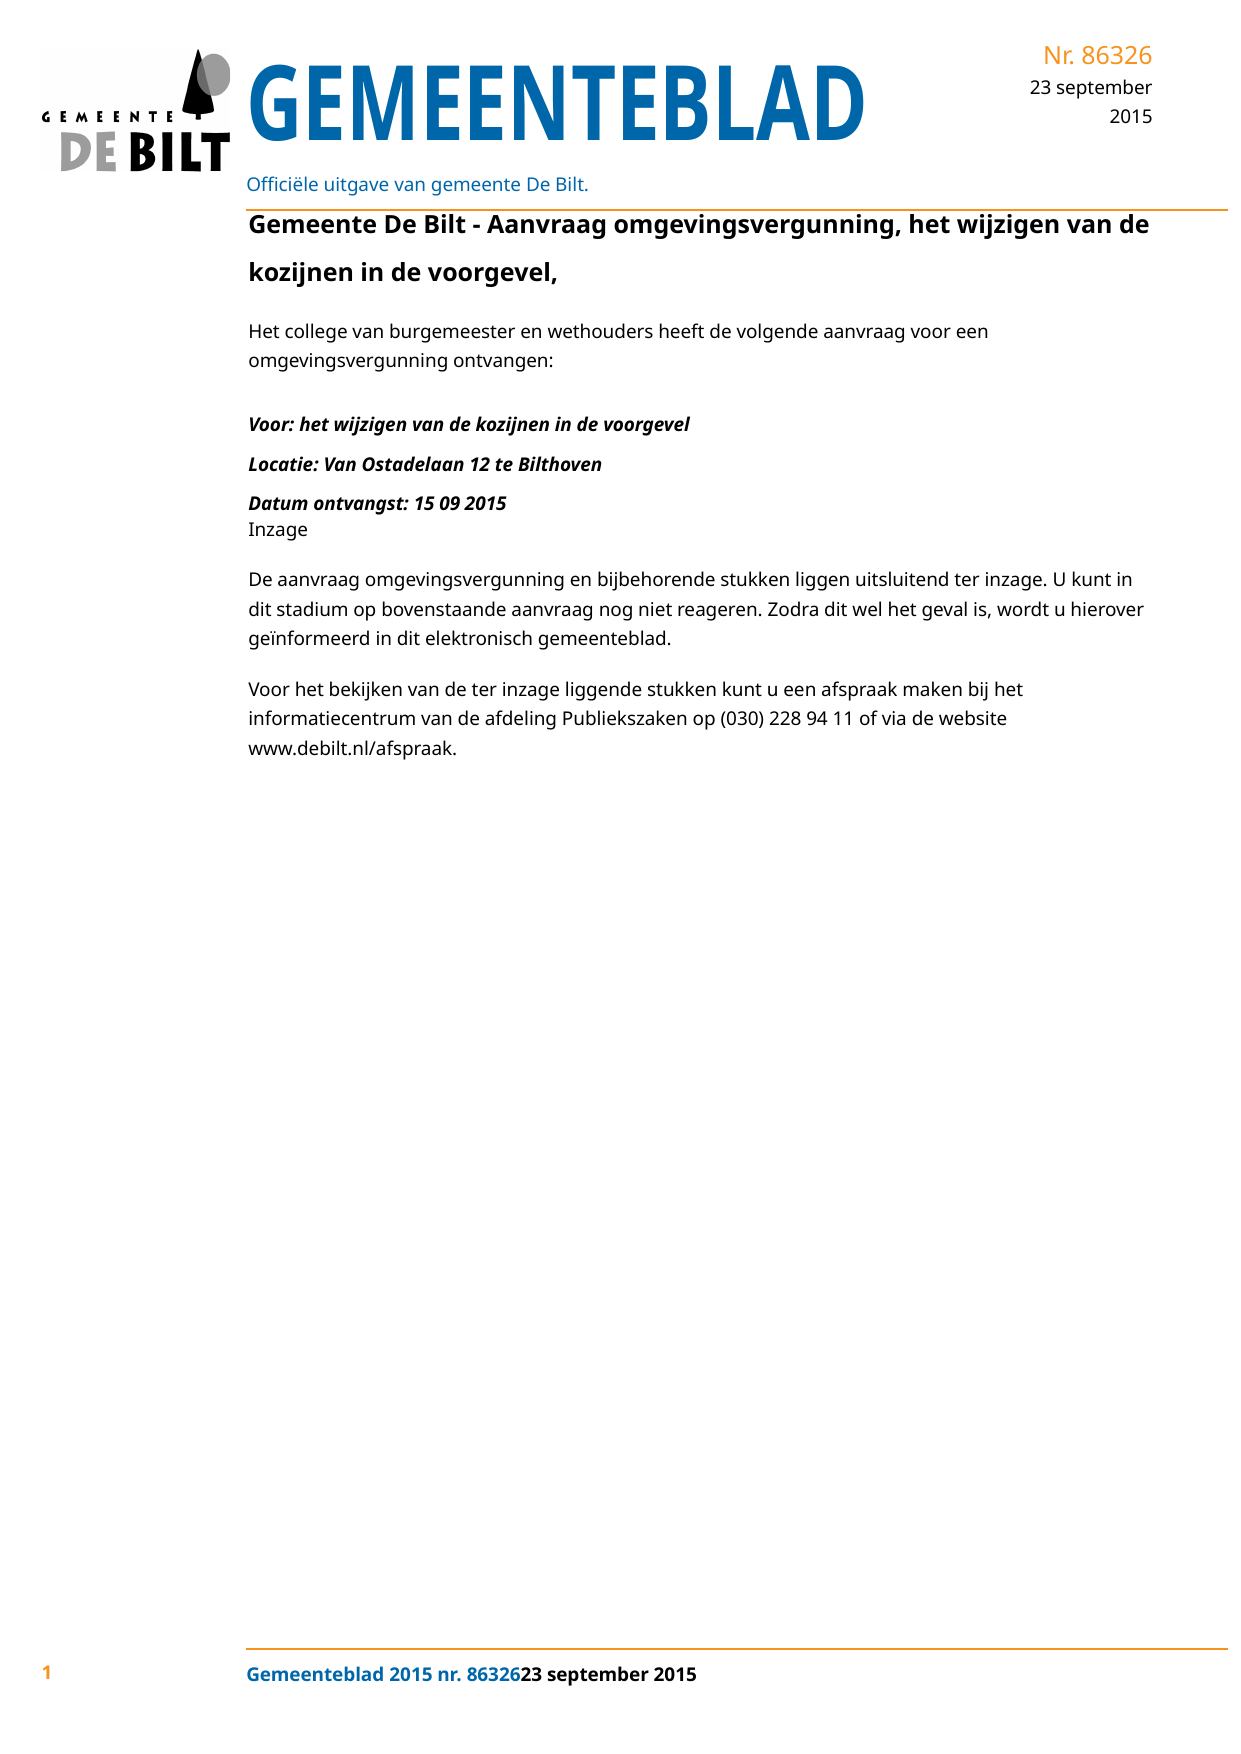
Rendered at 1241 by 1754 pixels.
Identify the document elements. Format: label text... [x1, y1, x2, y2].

text Het college van burgemeester en wethouders heeft de volgende aanvraag voor een omgevingsvergunning ontvangen: [248, 318, 1152, 373]
text Datum ontvangst: 15 09 2015 [248, 490, 1152, 516]
text Voor het bekijken van de ter inzage liggende stukken kunt u een afspraak maken bij het informatiecentrum van de afdeling Publiekszaken op (030) 228 94 11 of via de website www.debilt.nl/afspraak. [248, 676, 1152, 761]
text Voor: het wijzigen van de kozijnen in de voorgevel [248, 411, 1152, 437]
text Gemeente De Bilt - Aanvraag omgevingsvergunning, het wijzigen van de kozijnen in de voorgevel, [248, 211, 1152, 288]
text Inzage [248, 516, 1152, 541]
text De aanvraag omgevingsvergunning en bijbehorende stukken liggen uitsluitend ter inzage. U kunt in dit stadium op bovenstaande aanvraag nog niet reageren. Zodra dit wel het geval is, wordt u hierover geïnformeerd in dit elektronisch gemeenteblad. [248, 566, 1152, 651]
picture [41, 47, 231, 172]
text Locatie: Van Ostadelaan 12 te Bilthoven [248, 451, 1152, 476]
